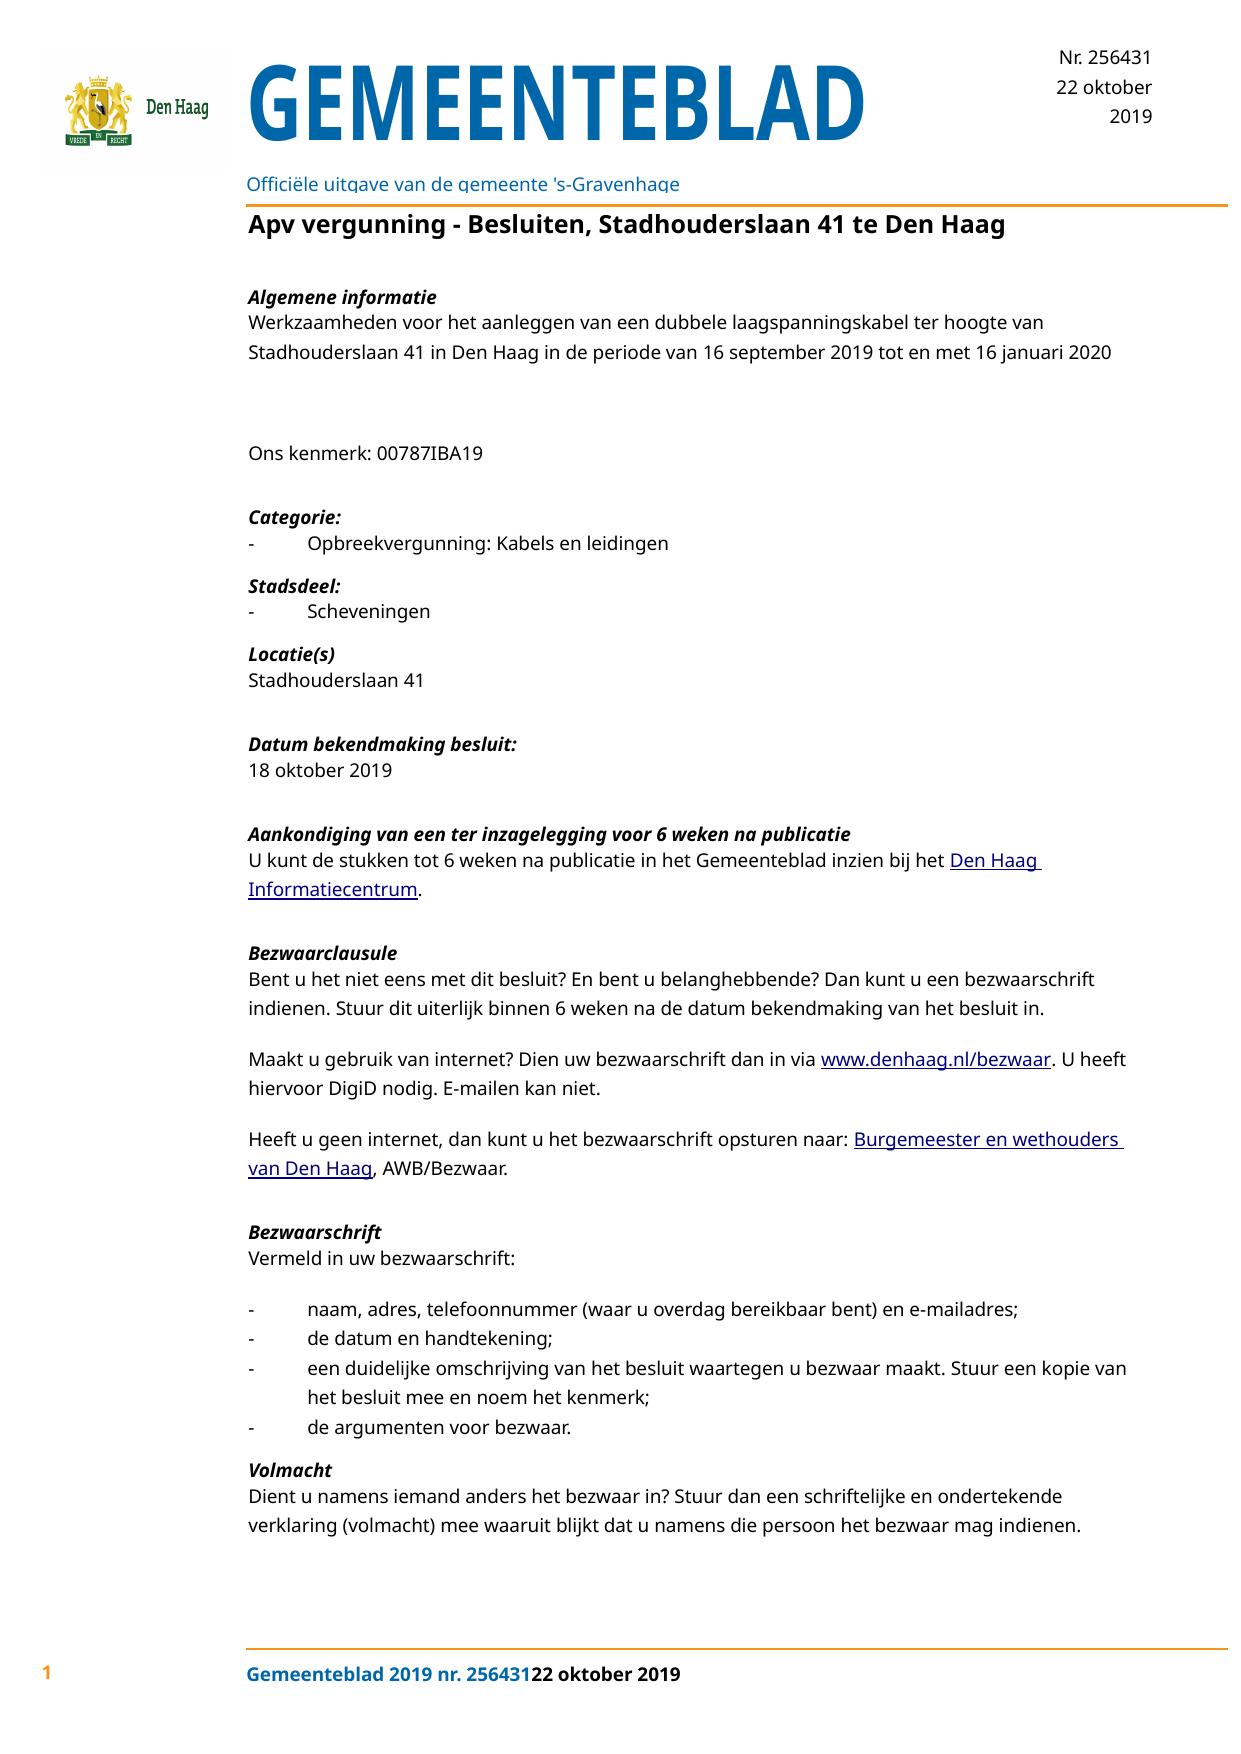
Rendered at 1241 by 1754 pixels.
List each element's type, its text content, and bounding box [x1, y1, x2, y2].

text Algemene informatie [248, 284, 1152, 309]
text Bezwaarschrift [248, 1219, 1152, 1245]
text Vermeld in uw bezwaarschrift: [248, 1245, 1152, 1271]
text Volmacht [248, 1457, 1152, 1483]
text Stadhouderslaan 41 [248, 667, 1152, 693]
text Werkzaamheden voor het aanleggen van een dubbele laagspanningskabel ter hoogte van Stadhouderslaan 41 in Den Haag in de periode van 16 september 2019 tot en met 16 januari 2020 [248, 309, 1152, 365]
text Apv vergunning - Besluiten, Stadhouderslaan 41 te Den Haag [248, 207, 1152, 241]
text Maakt u gebruik van internet? Dien uw bezwaarschrift dan in via www.denhaag.nl/bezwaar. U heeft hiervoor DigiD nodig. E-mailen kan niet. [248, 1046, 1152, 1101]
picture [41, 47, 231, 172]
text Locatie(s) [248, 642, 1152, 667]
text Ons kenmerk: 00787IBA19 [248, 440, 1152, 466]
list Opbreekvergunning: Kabels en leidingen [248, 530, 1152, 555]
text Bezwaarclausule [248, 940, 1152, 966]
text Categorie: [248, 504, 1152, 530]
list de datum en handtekening; [248, 1325, 1152, 1351]
list naam, adres, telefoonnummer (waar u overdag bereikbaar bent) en e-mailadres; [248, 1296, 1152, 1321]
text Aankondiging van een ter inzagelegging voor 6 weken na publicatie [248, 821, 1152, 847]
list de argumenten voor bezwaar. [248, 1414, 1152, 1440]
text Stadsdeel: [248, 573, 1152, 598]
list Scheveningen [248, 598, 1152, 624]
text U kunt de stukken tot 6 weken na publicatie in het Gemeenteblad inzien bij het Den Haag Informatiecentrum. [248, 847, 1152, 902]
list een duidelijke omschrijving van het besluit waartegen u bezwaar maakt. Stuur een kopie van het besluit mee en noem het kenmerk; [248, 1355, 1152, 1410]
text Heeft u geen internet, dan kunt u het bezwaarschrift opsturen naar: Burgemeester en wethouders van Den Haag, AWB/Bezwaar. [248, 1126, 1152, 1181]
text Bent u het niet eens met dit besluit? En bent u belanghebbende? Dan kunt u een bezwaarschrift indienen. Stuur dit uiterlijk binnen 6 weken na de datum bekendmaking van het besluit in. [248, 966, 1152, 1021]
text Datum bekendmaking besluit: [248, 731, 1152, 757]
text 18 oktober 2019 [248, 757, 1152, 783]
text Dient u namens iemand anders het bezwaar in? Stuur dan een schriftelijke en ondertekende verklaring (volmacht) mee waaruit blijkt dat u namens die persoon het bezwaar mag indienen. [248, 1483, 1152, 1538]
